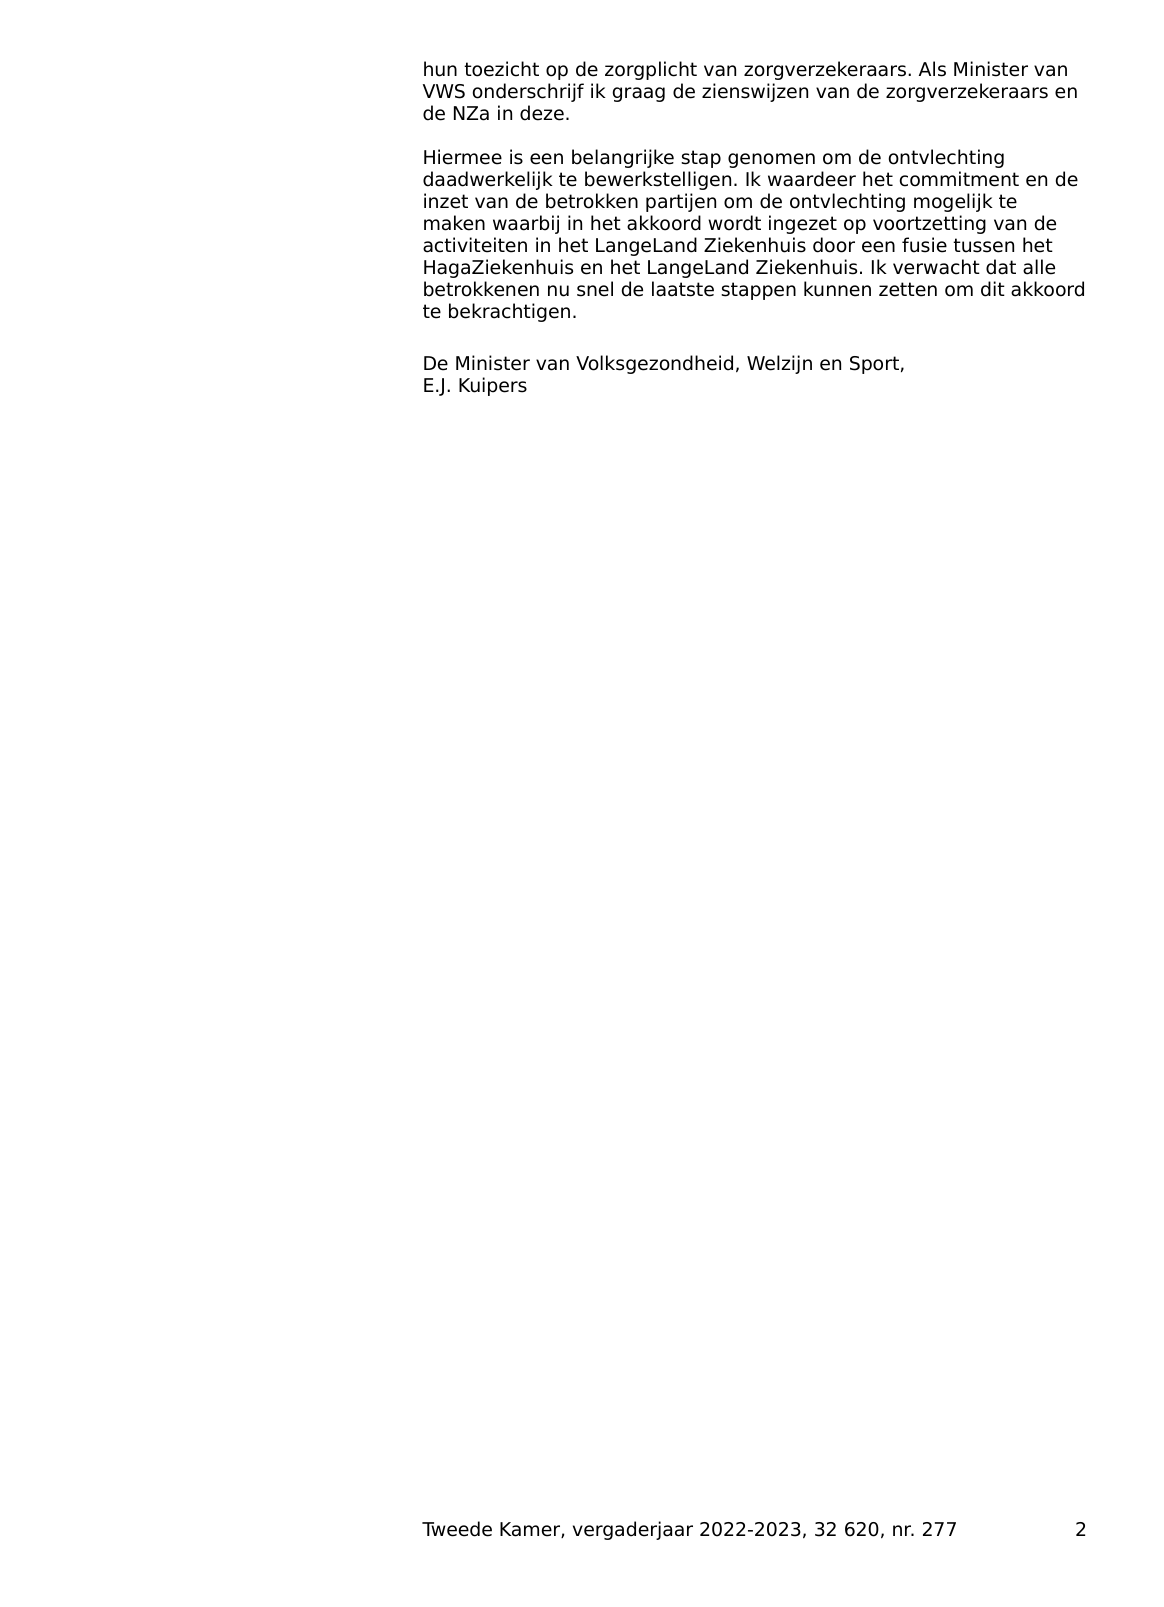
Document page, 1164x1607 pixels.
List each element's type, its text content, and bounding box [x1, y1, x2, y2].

text hun toezicht op de zorgplicht van zorgverzekeraars. Als Minister van VWS onderschrijf ik graag de zienswijzen van de zorgverzekeraars en de NZa in deze. [422, 59, 1087, 125]
text Hiermee is een belangrijke stap genomen om de ontvlechting daadwerkelijk te bewerkstelligen. Ik waardeer het commitment en de inzet van de betrokken partijen om de ontvlechting mogelijk te maken waarbij in het akkoord wordt ingezet op voortzetting van de activiteiten in het LangeLand Ziekenhuis door een fusie tussen het HagaZiekenhuis en het LangeLand Ziekenhuis. Ik verwacht dat alle betrokkenen nu snel de laatste stappen kunnen zetten om dit akkoord te bekrachtigen. [422, 147, 1087, 323]
text De Minister van Volksgezondheid, Welzijn en Sport, E.J. Kuipers [422, 353, 1087, 397]
